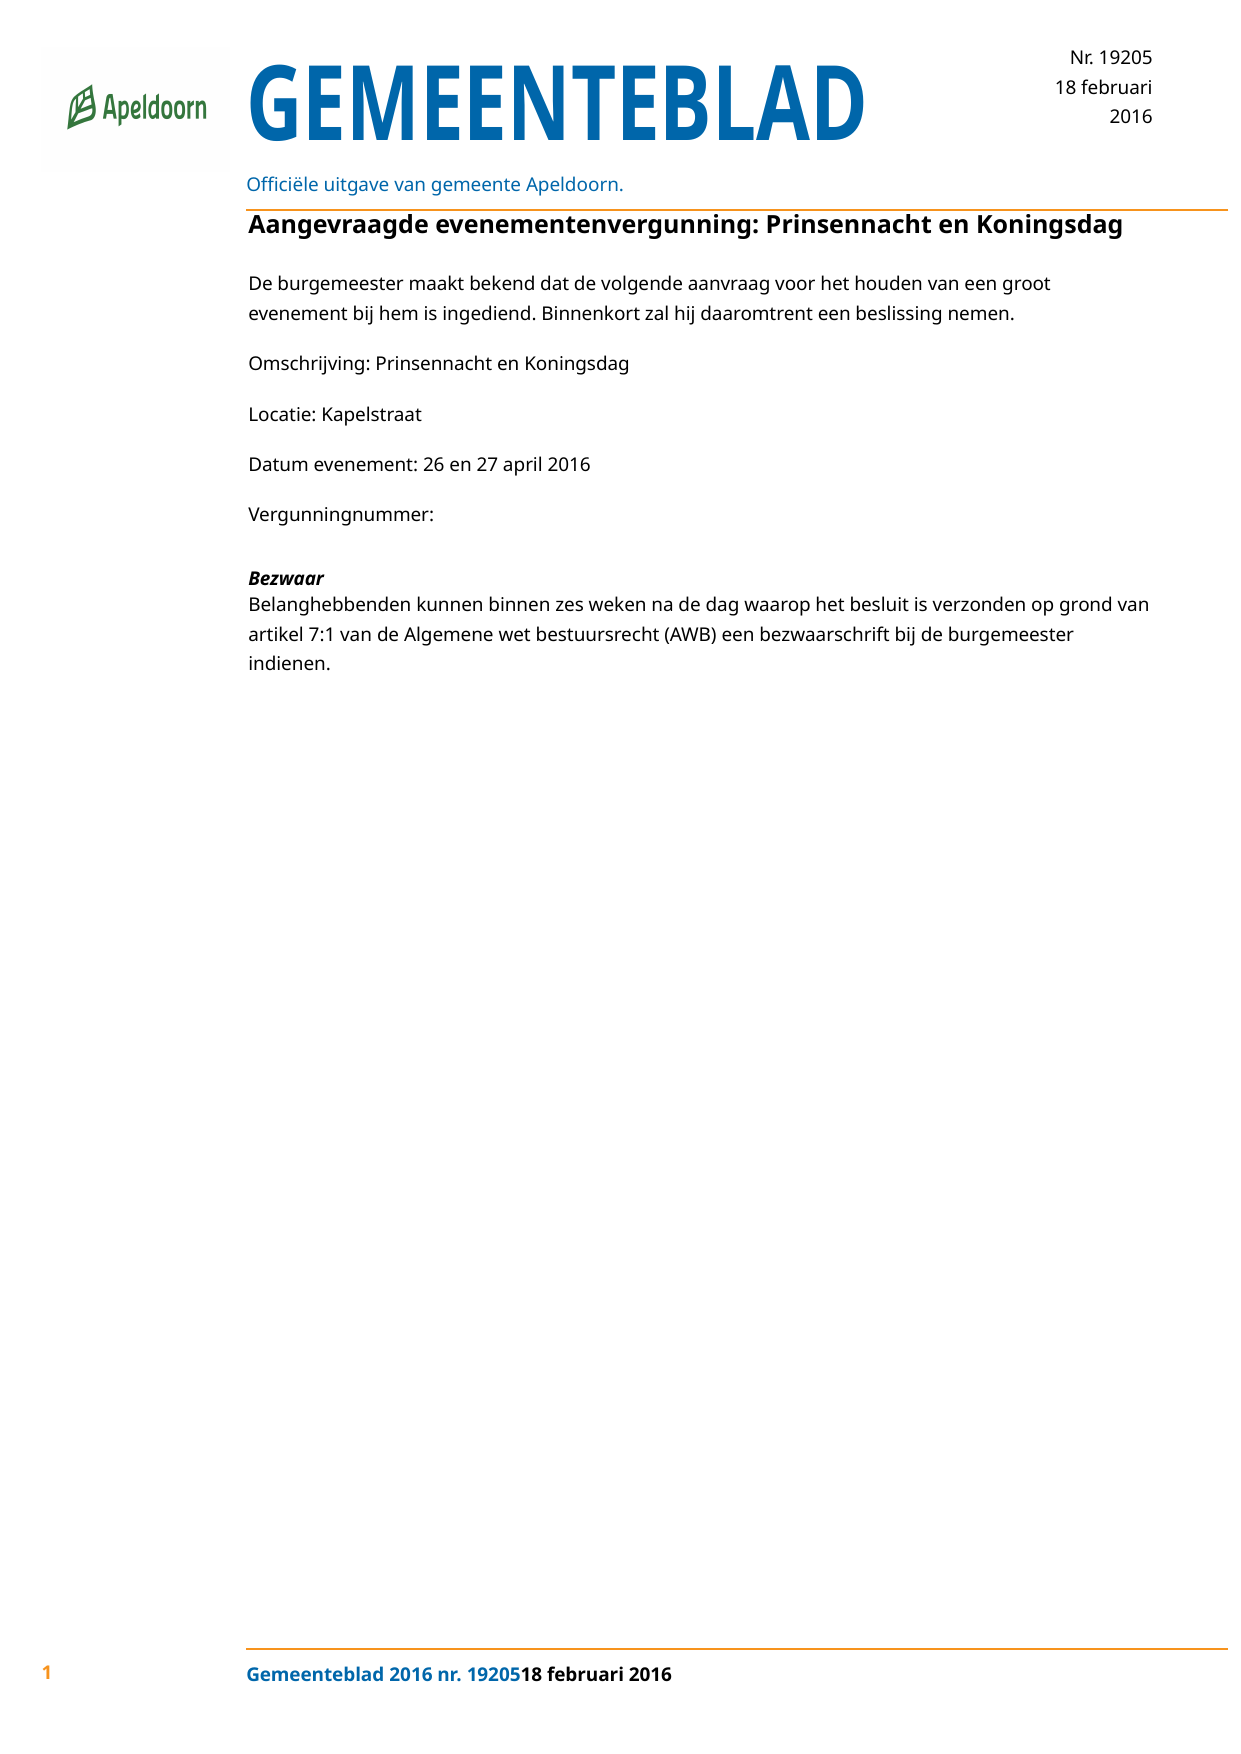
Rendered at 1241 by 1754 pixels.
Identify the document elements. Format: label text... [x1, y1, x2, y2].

text Locatie: Kapelstraat [248, 401, 1152, 426]
text Bezwaar [248, 566, 1152, 591]
text Datum evenement: 26 en 27 april 2016 [248, 451, 1152, 477]
text Belanghebbenden kunnen binnen zes weken na de dag waarop het besluit is verzonden op grond van artikel 7:1 van de Algemene wet bestuursrecht (AWB) een bezwaarschrift bij de burgemeester indienen. [248, 591, 1152, 676]
text Aangevraagde evenementenvergunning: Prinsennacht en Koningsdag [248, 211, 1152, 241]
picture [41, 47, 231, 172]
text Omschrijving: Prinsennacht en Koningsdag [248, 350, 1152, 376]
text Vergunningnummer: [248, 502, 1152, 527]
text De burgemeester maakt bekend dat de volgende aanvraag voor het houden van een groot evenement bij hem is ingediend. Binnenkort zal hij daaromtrent een beslissing nemen. [248, 270, 1152, 326]
